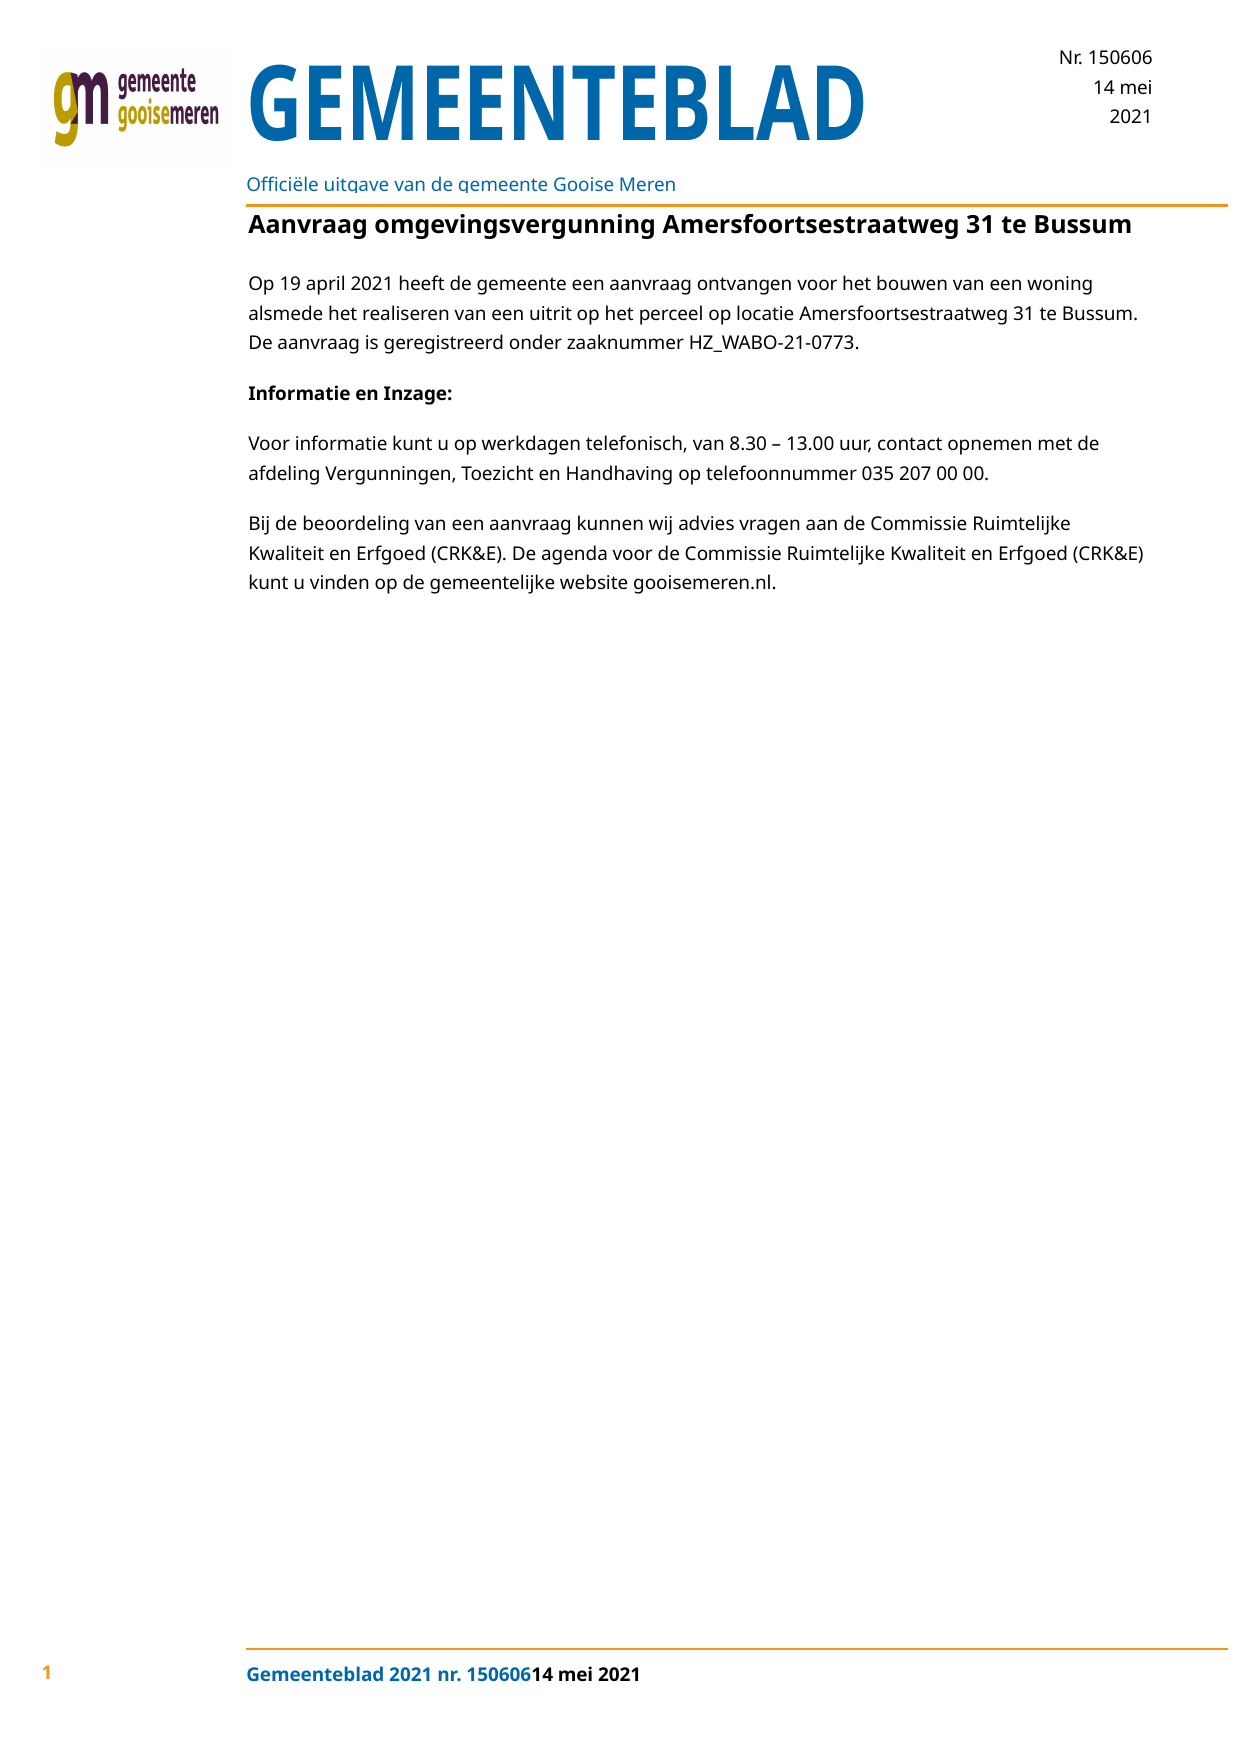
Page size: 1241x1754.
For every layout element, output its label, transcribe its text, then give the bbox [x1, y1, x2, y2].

text Informatie en Inzage: [248, 380, 1152, 406]
text Aanvraag omgevingsvergunning Amersfoortsestraatweg 31 te Bussum [248, 207, 1152, 241]
text Bij de beoordeling van een aanvraag kunnen wij advies vragen aan de Commissie Ruimtelijke Kwaliteit en Erfgoed (CRK&E). De agenda voor de Commissie Ruimtelijke Kwaliteit en Erfgoed (CRK&E) kunt u vinden op de gemeentelijke website gooisemeren.nl. [248, 510, 1152, 595]
picture [41, 47, 231, 172]
text Voor informatie kunt u op werkdagen telefonisch, van 8.30 – 13.00 uur, contact opnemen met de afdeling Vergunningen, Toezicht en Handhaving op telefoonnummer 035 207 00 00. [248, 430, 1152, 486]
text Op 19 april 2021 heeft de gemeente een aanvraag ontvangen voor het bouwen van een woning alsmede het realiseren van een uitrit op het perceel op locatie Amersfoortsestraatweg 31 te Bussum. De aanvraag is geregistreerd onder zaaknummer HZ_WABO-21-0773. [248, 270, 1152, 355]
